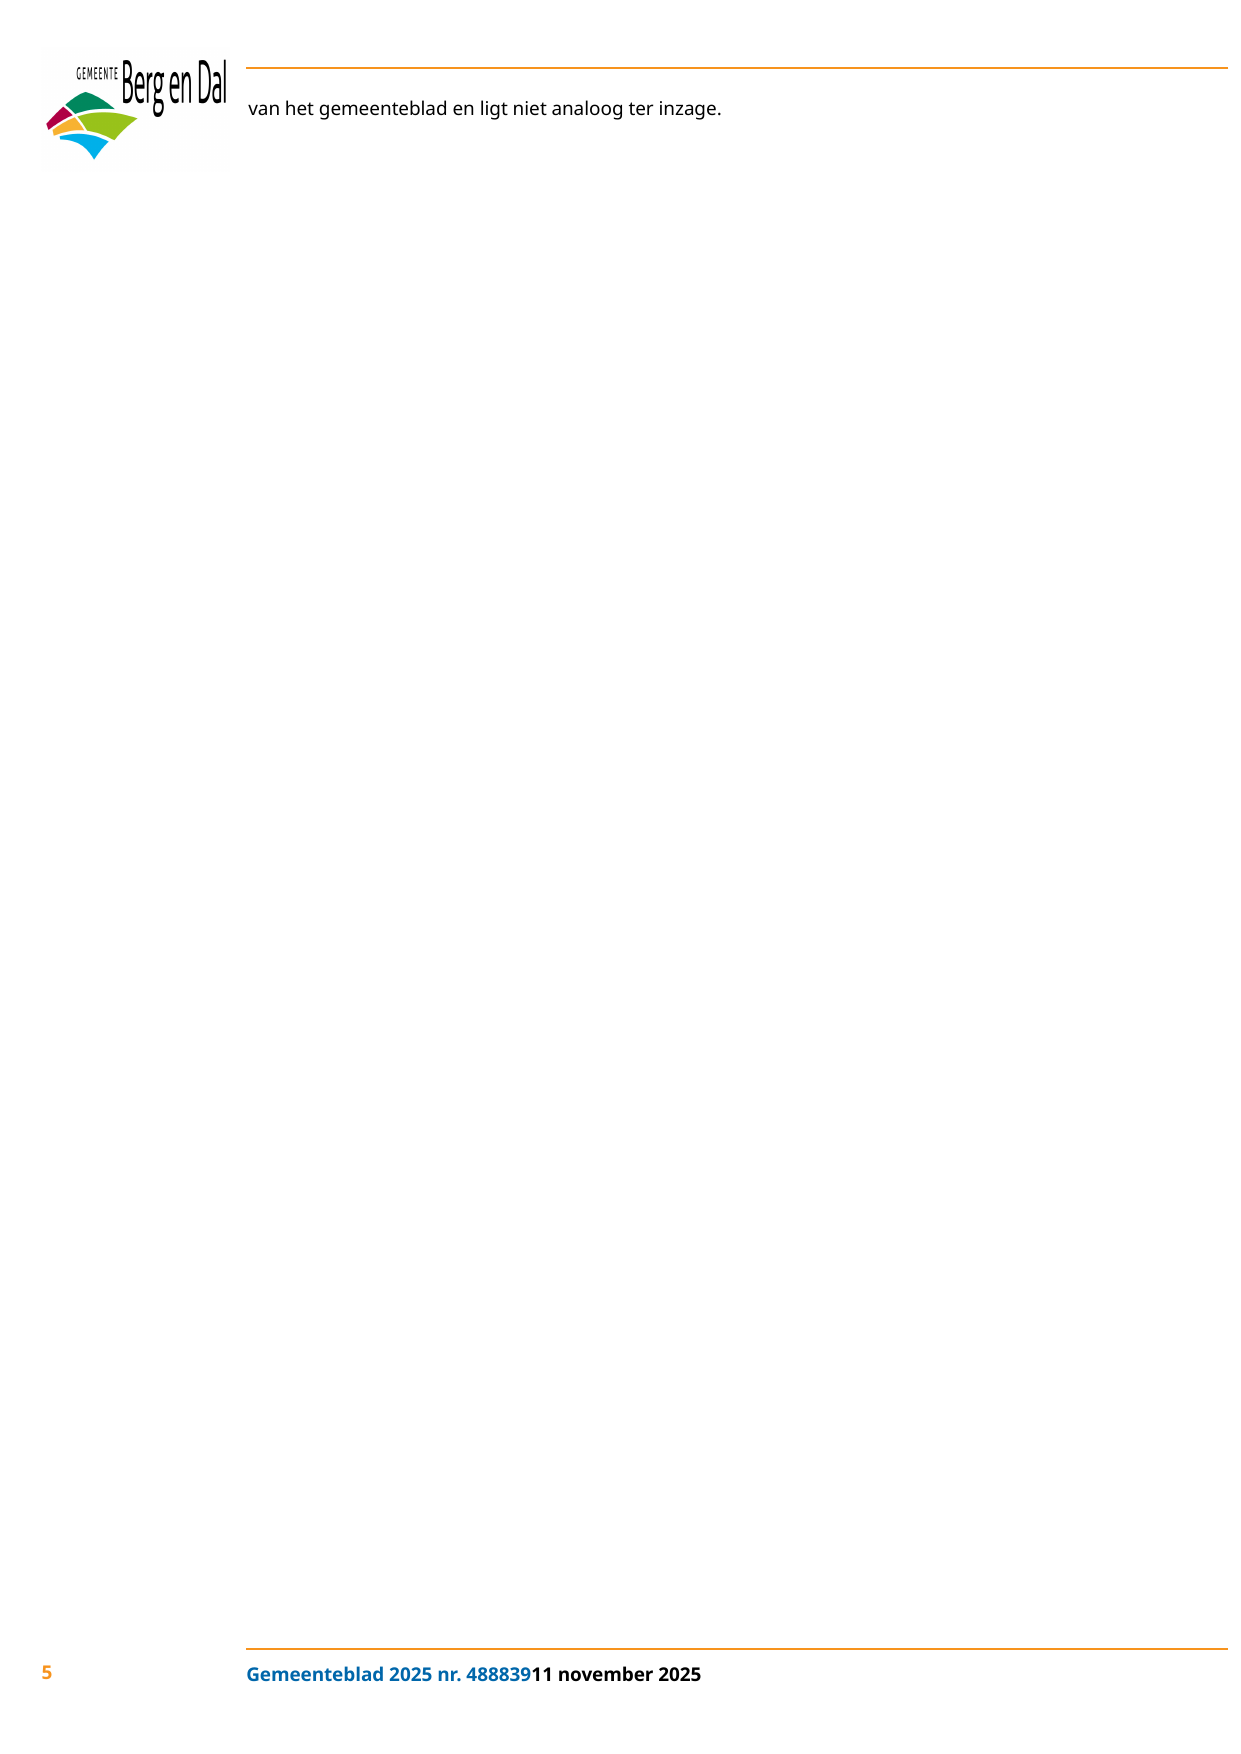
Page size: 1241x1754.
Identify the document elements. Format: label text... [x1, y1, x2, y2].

picture [41, 47, 231, 172]
text van het gemeenteblad en ligt niet analoog ter inzage. [248, 95, 1152, 121]
